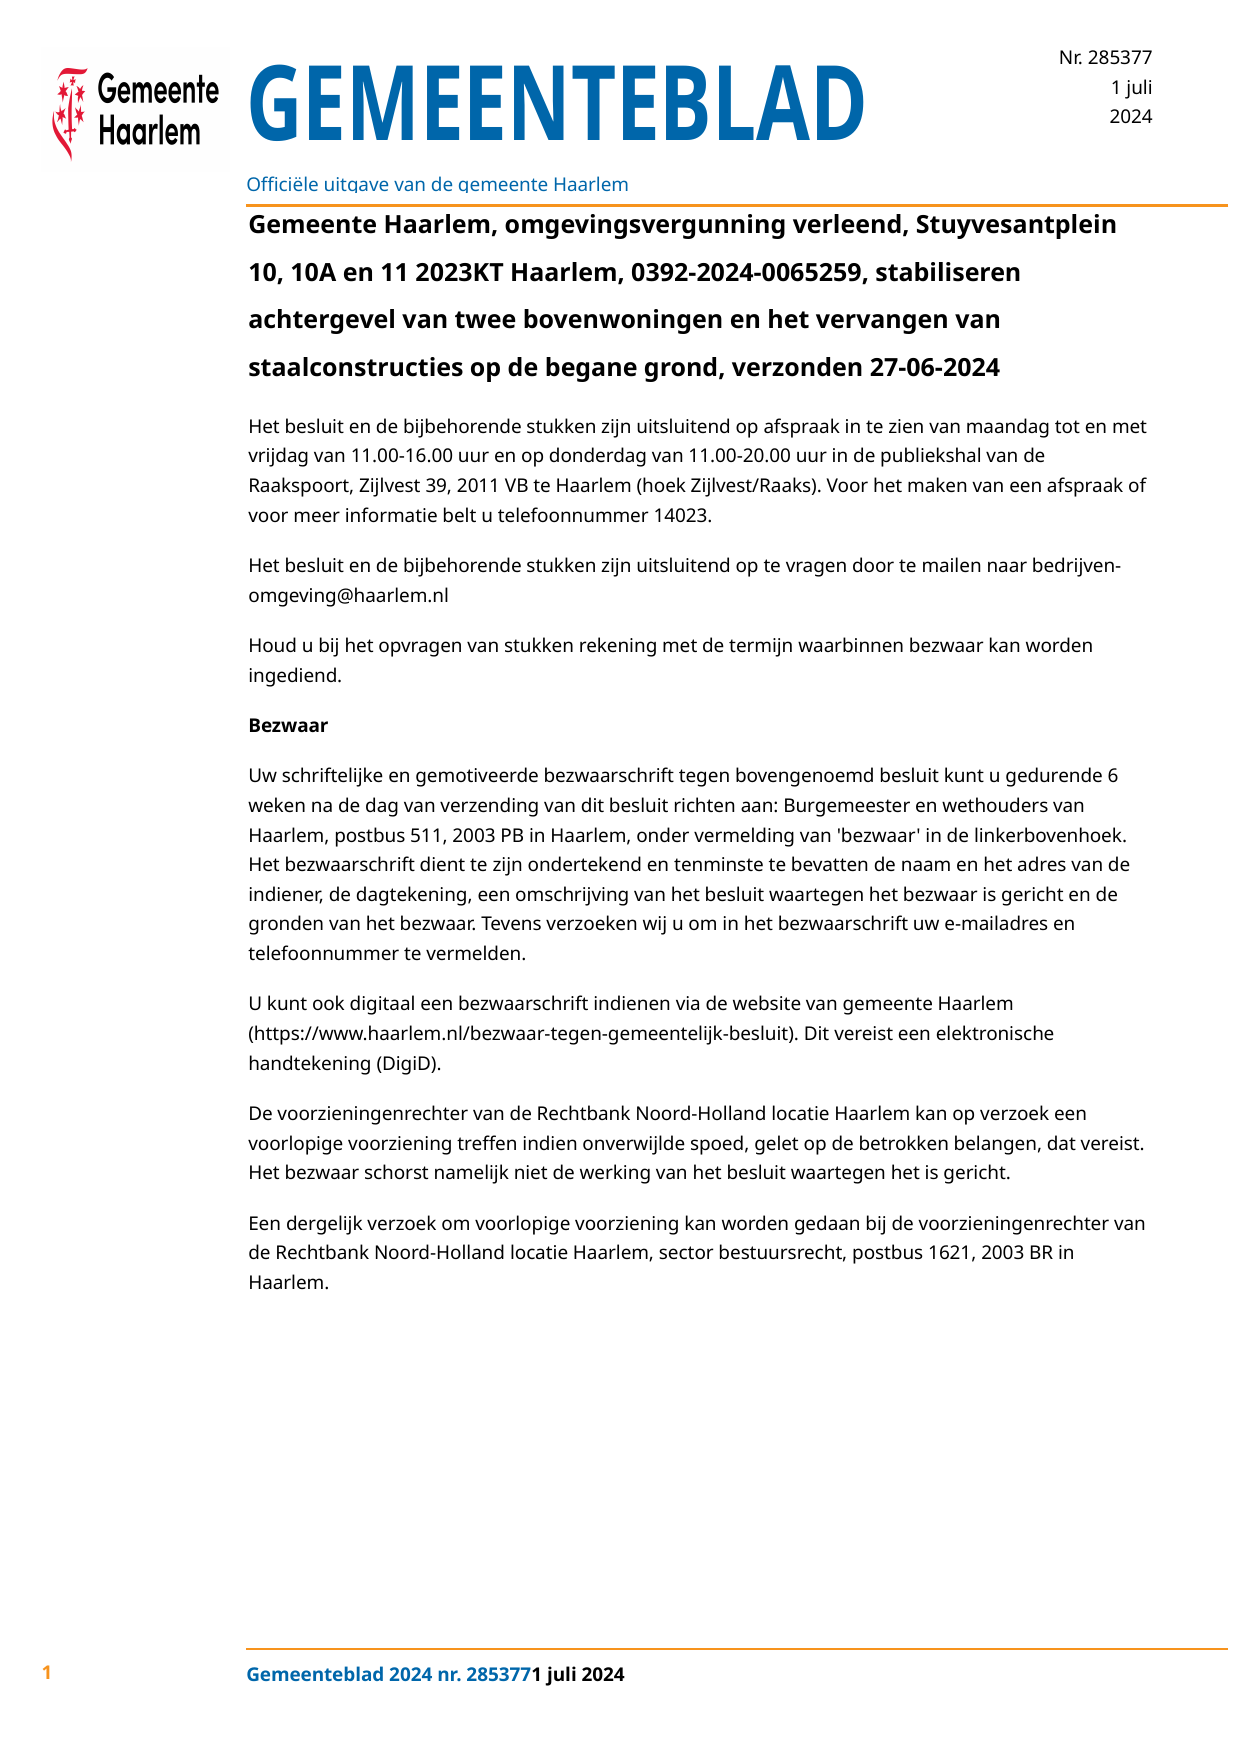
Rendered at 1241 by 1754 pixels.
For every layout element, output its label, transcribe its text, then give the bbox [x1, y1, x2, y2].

text Houd u bij het opvragen van stukken rekening met de termijn waarbinnen bezwaar kan worden ingediend. [248, 632, 1152, 688]
picture [41, 47, 231, 172]
text Een dergelijk verzoek om voorlopige voorziening kan worden gedaan bij de voorzieningenrechter van de Rechtbank Noord-Holland locatie Haarlem, sector bestuursrecht, postbus 1621, 2003 BR in Haarlem. [248, 1210, 1152, 1295]
text Het besluit en de bijbehorende stukken zijn uitsluitend op te vragen door te mailen naar bedrijven-omgeving@haarlem.nl [248, 552, 1152, 608]
text De voorzieningenrechter van de Rechtbank Noord-Holland locatie Haarlem kan op verzoek een voorlopige voorziening treffen indien onverwijlde spoed, gelet op de betrokken belangen, dat vereist. Het bezwaar schorst namelijk niet de werking van het besluit waartegen het is gericht. [248, 1100, 1152, 1185]
text Uw schriftelijke en gemotiveerde bezwaarschrift tegen bovengenoemd besluit kunt u gedurende 6 weken na de dag van verzending van dit besluit richten aan: Burgemeester en wethouders van Haarlem, postbus 511, 2003 PB in Haarlem, onder vermelding van 'bezwaar' in de linkerbovenhoek. Het bezwaarschrift dient te zijn ondertekend en tenminste te bevatten de naam en het adres van de indiener, de dagtekening, een omschrijving van het besluit waartegen het bezwaar is gericht en de gronden van het bezwaar. Tevens verzoeken wij u om in het bezwaarschrift uw e-mailadres en telefoonnummer te vermelden. [248, 763, 1152, 966]
text Bezwaar [248, 712, 1152, 738]
text Gemeente Haarlem, omgevingsvergunning verleend, Stuyvesantplein 10, 10A en 11 2023KT Haarlem, 0392-2024-0065259, stabiliseren achtergevel van twee bovenwoningen en het vervangen van staalconstructies op de begane grond, verzonden 27-06-2024 [248, 207, 1152, 384]
text U kunt ook digitaal een bezwaarschrift indienen via de website van gemeente Haarlem (https://www.haarlem.nl/bezwaar-tegen-gemeentelijk-besluit). Dit vereist een elektronische handtekening (DigiD). [248, 991, 1152, 1076]
text Het besluit en de bijbehorende stukken zijn uitsluitend op afspraak in te zien van maandag tot en met vrijdag van 11.00-16.00 uur en op donderdag van 11.00-20.00 uur in de publiekshal van de Raakspoort, Zijlvest 39, 2011 VB te Haarlem (hoek Zijlvest/Raaks). Voor het maken van een afspraak of voor meer informatie belt u telefoonnummer 14023. [248, 413, 1152, 528]
